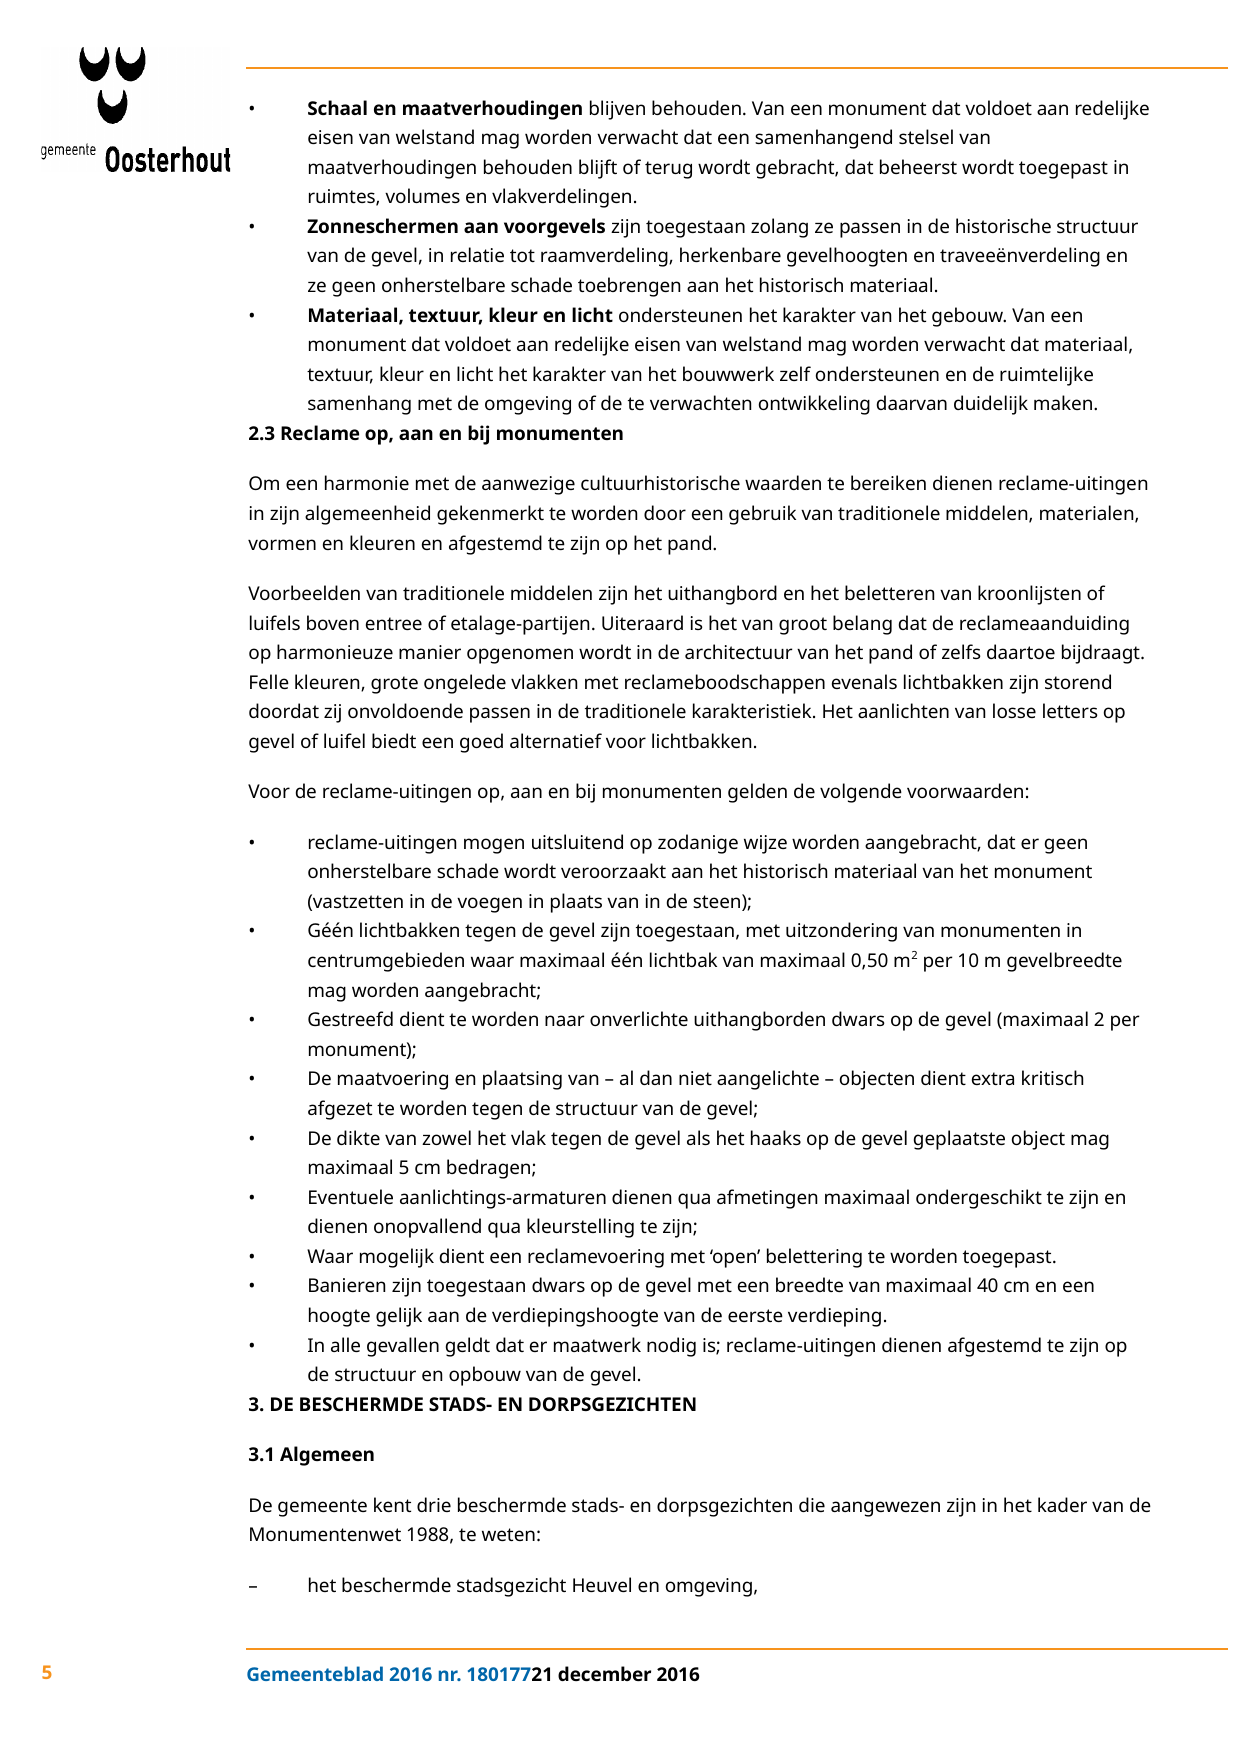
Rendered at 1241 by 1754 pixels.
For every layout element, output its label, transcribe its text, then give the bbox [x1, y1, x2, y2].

text Om een harmonie met de aanwezige cultuurhistorische waarden te bereiken dienen reclame-uitingen in zijn algemeenheid gekenmerkt te worden door een gebruik van traditionele middelen, materialen, vormen en kleuren en afgestemd te zijn op het pand. [248, 471, 1152, 556]
list Schaal en maatverhoudingen blijven behouden. Van een monument dat voldoet aan redelijke eisen van welstand mag worden verwacht dat een samenhangend stelsel van maatverhoudingen behouden blijft of terug wordt gebracht, dat beheerst wordt toegepast in ruimtes, volumes en vlakverdelingen. [248, 95, 1152, 209]
list Gestreefd dient te worden naar onverlichte uithangborden dwars op de gevel (maximaal 2 per monument); [248, 1006, 1152, 1062]
picture [41, 47, 231, 172]
text 2.3 Reclame op, aan en bij monumenten [248, 420, 1152, 446]
list Banieren zijn toegestaan dwars op de gevel met een breedte van maximaal 40 cm en een hoogte gelijk aan de verdiepingshoogte van de eerste verdieping. [248, 1273, 1152, 1328]
list Waar mogelijk dient een reclamevoering met ‘open’ belettering te worden toegepast. [248, 1243, 1152, 1269]
list reclame-uitingen mogen uitsluitend op zodanige wijze worden aangebracht, dat er geen onherstelbare schade wordt veroorzaakt aan het historisch materiaal van het monument (vastzetten in de voegen in plaats van in de steen); [248, 829, 1152, 914]
list Eventuele aanlichtings-armaturen dienen qua afmetingen maximaal ondergeschikt te zijn en dienen onopvallend qua kleurstelling te zijn; [248, 1184, 1152, 1239]
list Materiaal, textuur, kleur en licht ondersteunen het karakter van het gebouw. Van een monument dat voldoet aan redelijke eisen van welstand mag worden verwacht dat materiaal, textuur, kleur en licht het karakter van het bouwwerk zelf ondersteunen en de ruimtelijke samenhang met de omgeving of de te verwachten ontwikkeling daarvan duidelijk maken. [248, 302, 1152, 416]
list het beschermde stadsgezicht Heuvel en omgeving, [248, 1572, 1152, 1598]
text Voor de reclame-uitingen op, aan en bij monumenten gelden de volgende voorwaarden: [248, 778, 1152, 804]
list De maatvoering en plaatsing van – al dan niet aangelichte – objecten dient extra kritisch afgezet te worden tegen de structuur van de gevel; [248, 1066, 1152, 1121]
list In alle gevallen geldt dat er maatwerk nodig is; reclame-uitingen dienen afgestemd te zijn op de structuur en opbouw van de gevel. [248, 1332, 1152, 1387]
list Zonneschermen aan voorgevels zijn toegestaan zolang ze passen in de historische structuur van de gevel, in relatie tot raamverdeling, herkenbare gevelhoogten en traveeënverdeling en ze geen onherstelbare schade toebrengen aan het historisch materiaal. [248, 213, 1152, 298]
list Géén lichtbakken tegen de gevel zijn toegestaan, met uitzondering van monumenten in centrumgebieden waar maximaal één lichtbak van maximaal 0,50 m2 per 10 m gevelbreedte mag worden aangebracht; [248, 918, 1152, 1003]
list De dikte van zowel het vlak tegen de gevel als het haaks op de gevel geplaatste object mag maximaal 5 cm bedragen; [248, 1125, 1152, 1180]
text 3.1 Algemeen [248, 1441, 1152, 1467]
text Voorbeelden van traditionele middelen zijn het uithangbord en het beletteren van kroonlijsten of luifels boven entree of etalage-partijen. Uiteraard is het van groot belang dat de reclameaanduiding op harmonieuze manier opgenomen wordt in de architectuur van het pand of zelfs daartoe bijdraagt. Felle kleuren, grote ongelede vlakken met reclameboodschappen evenals lichtbakken zijn storend doordat zij onvoldoende passen in de traditionele karakteristiek. Het aanlichten van losse letters op gevel of luifel biedt een goed alternatief voor lichtbakken. [248, 580, 1152, 754]
text 3. DE BESCHERMDE STADS- EN DORPSGEZICHTEN [248, 1391, 1152, 1417]
text De gemeente kent drie beschermde stads- en dorpsgezichten die aangewezen zijn in het kader van de Monumentenwet 1988, te weten: [248, 1492, 1152, 1547]
